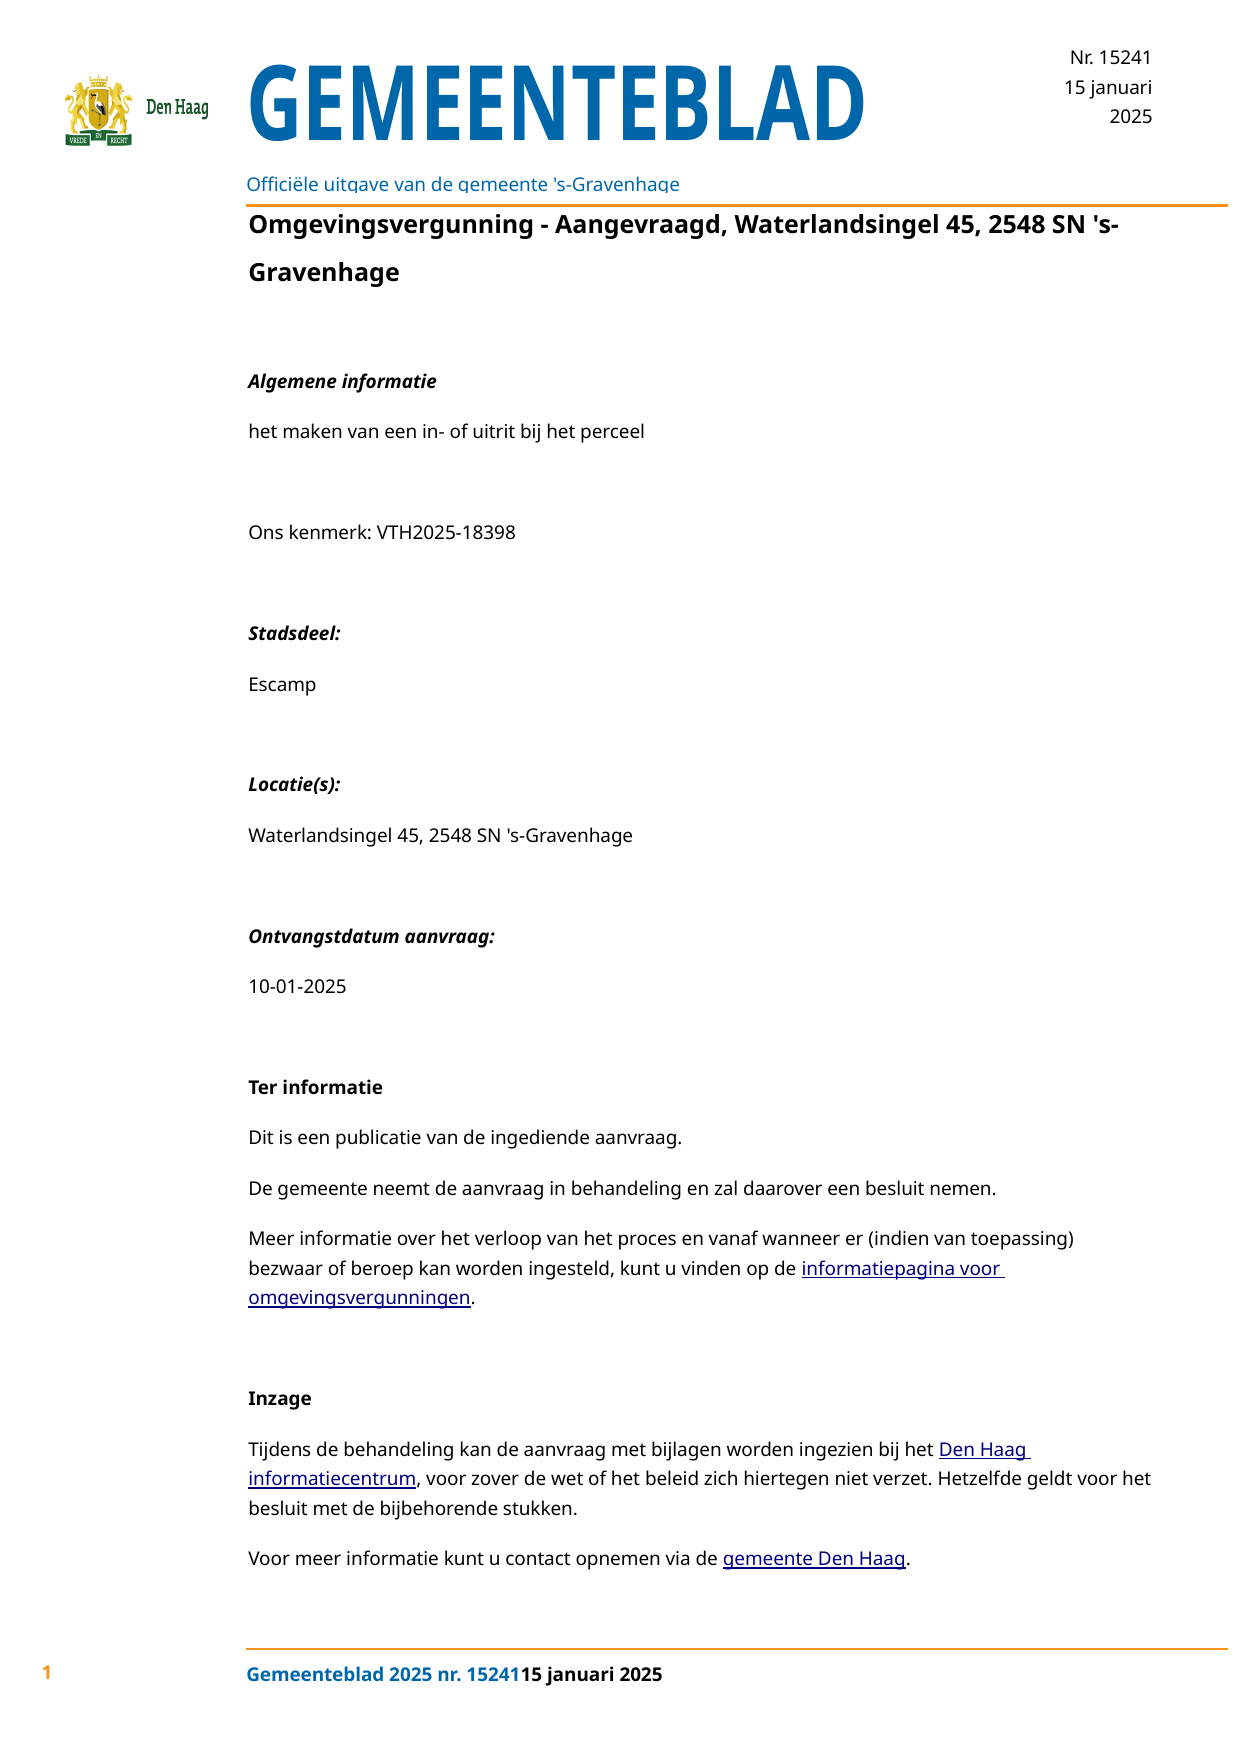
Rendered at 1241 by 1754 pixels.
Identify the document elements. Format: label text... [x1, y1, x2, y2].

text Dit is een publicatie van de ingediende aanvraag. [248, 1124, 1152, 1150]
text Voor meer informatie kunt u contact opnemen via de gemeente Den Haag. [248, 1545, 1152, 1571]
text Locatie(s): [248, 772, 1152, 797]
picture [41, 47, 231, 172]
text Algemene informatie [248, 368, 1152, 394]
text Ons kenmerk: VTH2025-18398 [248, 519, 1152, 545]
text Meer informatie over het verloop van het proces en vanaf wanneer er (indien van toepassing) bezwaar of beroep kan worden ingesteld, kunt u vinden op de informatiepagina voor omgevingsvergunningen. [248, 1225, 1152, 1310]
text De gemeente neemt de aanvraag in behandeling en zal daarover een besluit nemen. [248, 1175, 1152, 1201]
text Escamp [248, 671, 1152, 697]
text het maken van een in- of uitrit bij het perceel [248, 419, 1152, 444]
text Ter informatie [248, 1074, 1152, 1100]
text Tijdens de behandeling kan de aanvraag met bijlagen worden ingezien bij het Den Haag informatiecentrum, voor zover de wet of het beleid zich hiertegen niet verzet. Hetzelfde geldt voor het besluit met de bijbehorende stukken. [248, 1436, 1152, 1521]
text Omgevingsvergunning - Aangevraagd, Waterlandsingel 45, 2548 SN 's-Gravenhage [248, 207, 1152, 288]
text Waterlandsingel 45, 2548 SN 's-Gravenhage [248, 822, 1152, 848]
text Ontvangstdatum aanvraag: [248, 923, 1152, 949]
text 10-01-2025 [248, 973, 1152, 999]
text Stadsdeel: [248, 620, 1152, 646]
text Inzage [248, 1385, 1152, 1411]
